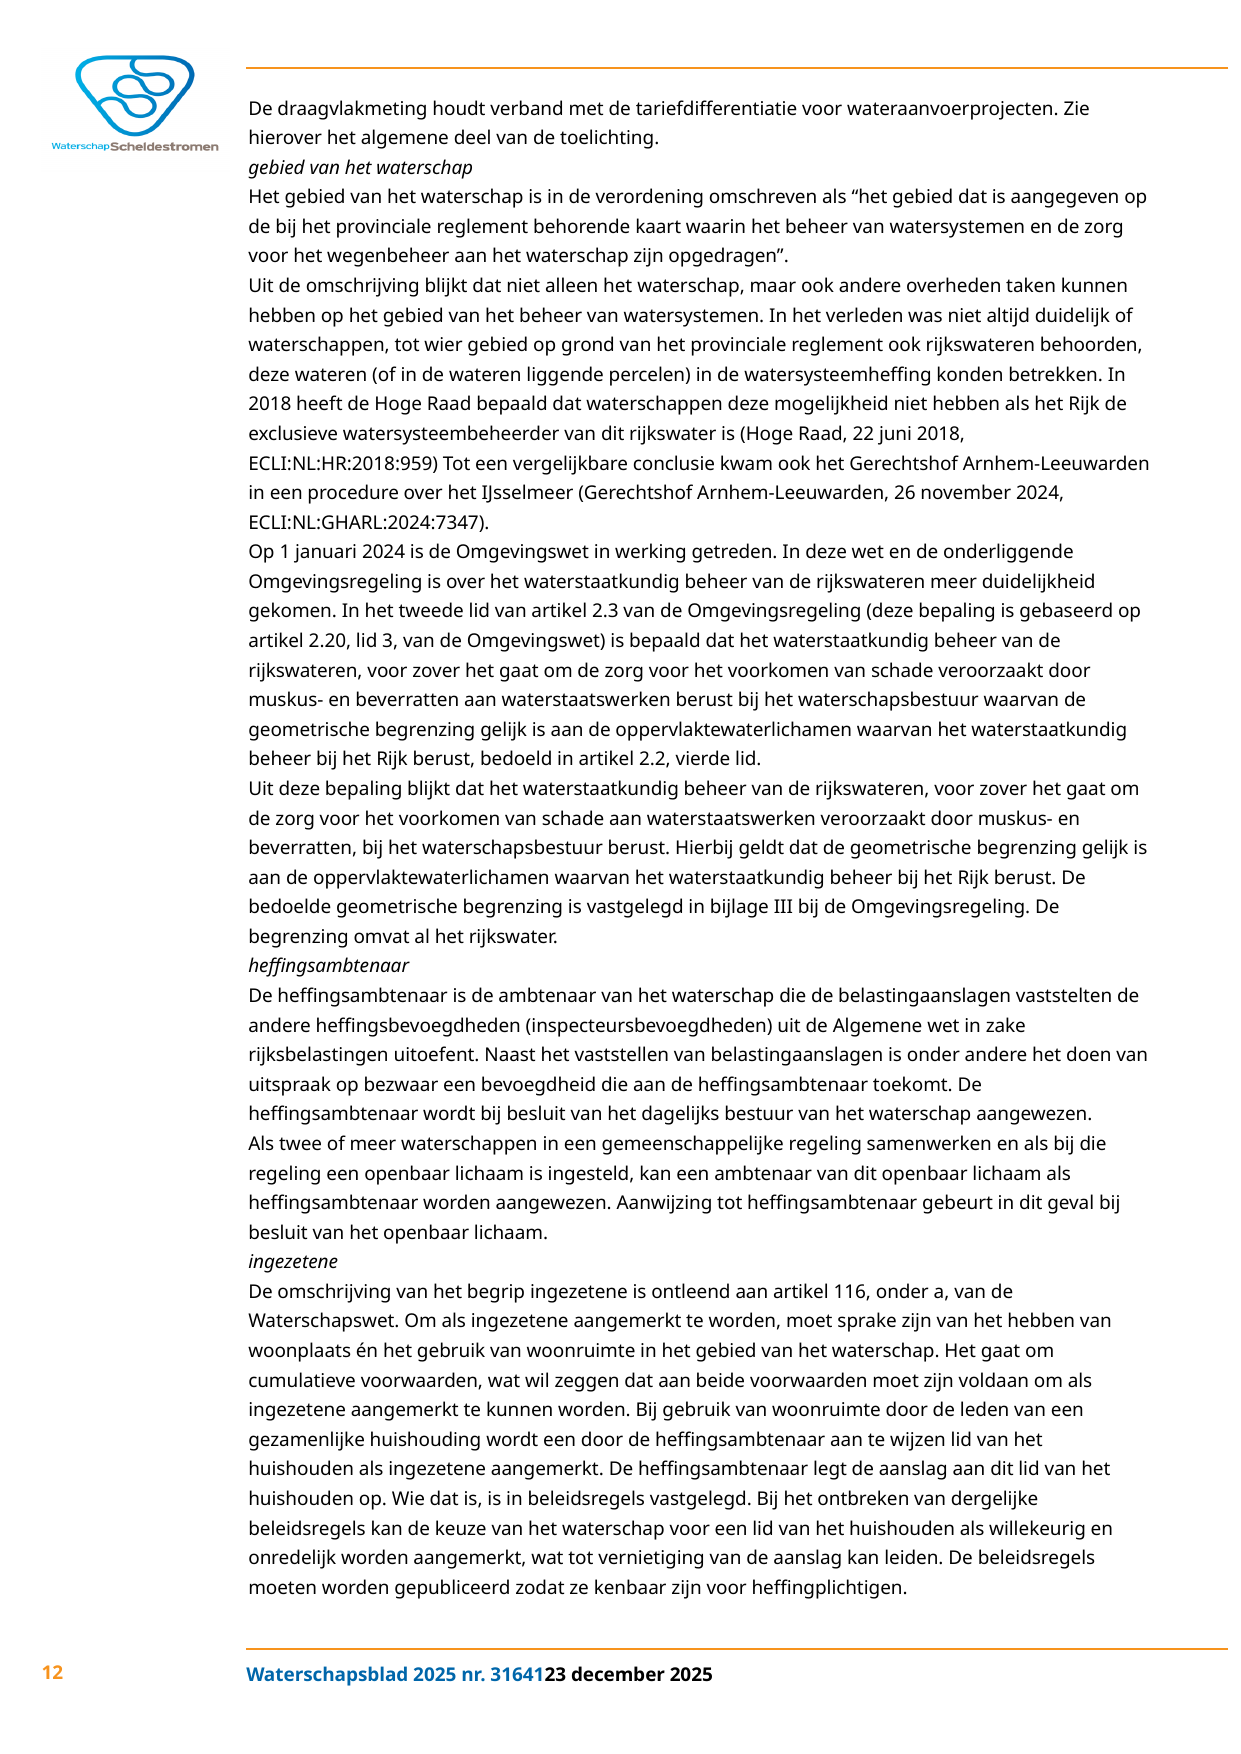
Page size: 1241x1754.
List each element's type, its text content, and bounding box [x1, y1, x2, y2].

text De heffingsambtenaar is de ambtenaar van het waterschap die de belastingaanslagen vaststelten de andere heffingsbevoegdheden (inspecteursbevoegdheden) uit de Algemene wet in zake rijksbelastingen uitoefent. Naast het vaststellen van belastingaanslagen is onder andere het doen van uitspraak op bezwaar een bevoegdheid die aan de heffingsambtenaar toekomt. De heffingsambtenaar wordt bij besluit van het dagelijks bestuur van het waterschap aangewezen. [248, 982, 1152, 1126]
text ingezetene [248, 1248, 1152, 1274]
text De draagvlakmeting houdt verband met de tariefdifferentiatie voor wateraanvoerprojecten. Zie hierover het algemene deel van de toelichting. [248, 95, 1152, 150]
text De omschrijving van het begrip ingezetene is ontleend aan artikel 116, onder a, van de Waterschapswet. Om als ingezetene aangemerkt te worden, moet sprake zijn van het hebben van woonplaats én het gebruik van woonruimte in het gebied van het waterschap. Het gaat om cumulatieve voorwaarden, wat wil zeggen dat aan beide voorwaarden moet zijn voldaan om als ingezetene aangemerkt te kunnen worden. Bij gebruik van woonruimte door de leden van een gezamenlijke huishouding wordt een door de heffingsambtenaar aan te wijzen lid van het huishouden als ingezetene aangemerkt. De heffingsambtenaar legt de aanslag aan dit lid van het huishouden op. Wie dat is, is in beleidsregels vastgelegd. Bij het ontbreken van dergelijke beleidsregels kan de keuze van het waterschap voor een lid van het huishouden als willekeurig en onredelijk worden aangemerkt, wat tot vernietiging van de aanslag kan leiden. De beleidsregels moeten worden gepubliceerd zodat ze kenbaar zijn voor heffingplichtigen. [248, 1278, 1152, 1600]
text Uit de omschrijving blijkt dat niet alleen het waterschap, maar ook andere overheden taken kunnen hebben op het gebied van het beheer van watersystemen. In het verleden was niet altijd duidelijk of waterschappen, tot wier gebied op grond van het provinciale reglement ook rijkswateren behoorden, deze wateren (of in de wateren liggende percelen) in de watersysteemheffing konden betrekken. In 2018 heeft de Hoge Raad bepaald dat waterschappen deze mogelijkheid niet hebben als het Rijk de exclusieve watersysteembeheerder van dit rijkswater is (Hoge Raad, 22 juni 2018, ECLI:NL:HR:2018:959) Tot een vergelijkbare conclusie kwam ook het Gerechtshof Arnhem-Leeuwarden in een procedure over het IJsselmeer (Gerechtshof Arnhem-Leeuwarden, 26 november 2024, ECLI:NL:GHARL:2024:7347). [248, 272, 1152, 535]
text Uit deze bepaling blijkt dat het waterstaatkundig beheer van de rijkswateren, voor zover het gaat om de zorg voor het voorkomen van schade aan waterstaatswerken veroorzaakt door muskus- en beverratten, bij het waterschapsbestuur berust. Hierbij geldt dat de geometrische begrenzing gelijk is aan de oppervlaktewaterlichamen waarvan het waterstaatkundig beheer bij het Rijk berust. De bedoelde geometrische begrenzing is vastgelegd in bijlage III bij de Omgevingsregeling. De begrenzing omvat al het rijkswater. [248, 775, 1152, 949]
text heffingsambtenaar [248, 953, 1152, 978]
picture [41, 47, 231, 172]
text Het gebied van het waterschap is in de verordening omschreven als “het gebied dat is aangegeven op de bij het provinciale reglement behorende kaart waarin het beheer van watersystemen en de zorg voor het wegenbeheer aan het waterschap zijn opgedragen”. [248, 183, 1152, 268]
text gebied van het waterschap [248, 154, 1152, 180]
text Als twee of meer waterschappen in een gemeenschappelijke regeling samenwerken en als bij die regeling een openbaar lichaam is ingesteld, kan een ambtenaar van dit openbaar lichaam als heffingsambtenaar worden aangewezen. Aanwijzing tot heffingsambtenaar gebeurt in dit geval bij besluit van het openbaar lichaam. [248, 1130, 1152, 1245]
text Op 1 januari 2024 is de Omgevingswet in werking getreden. In deze wet en de onderliggende Omgevingsregeling is over het waterstaatkundig beheer van de rijkswateren meer duidelijkheid gekomen. In het tweede lid van artikel 2.3 van de Omgevingsregeling (deze bepaling is gebaseerd op artikel 2.20, lid 3, van de Omgevingswet) is bepaald dat het waterstaatkundig beheer van de rijkswateren, voor zover het gaat om de zorg voor het voorkomen van schade veroorzaakt door muskus- en beverratten aan waterstaatswerken berust bij het waterschapsbestuur waarvan de geometrische begrenzing gelijk is aan de oppervlaktewaterlichamen waarvan het waterstaatkundig beheer bij het Rijk berust, bedoeld in artikel 2.2, vierde lid. [248, 538, 1152, 771]
